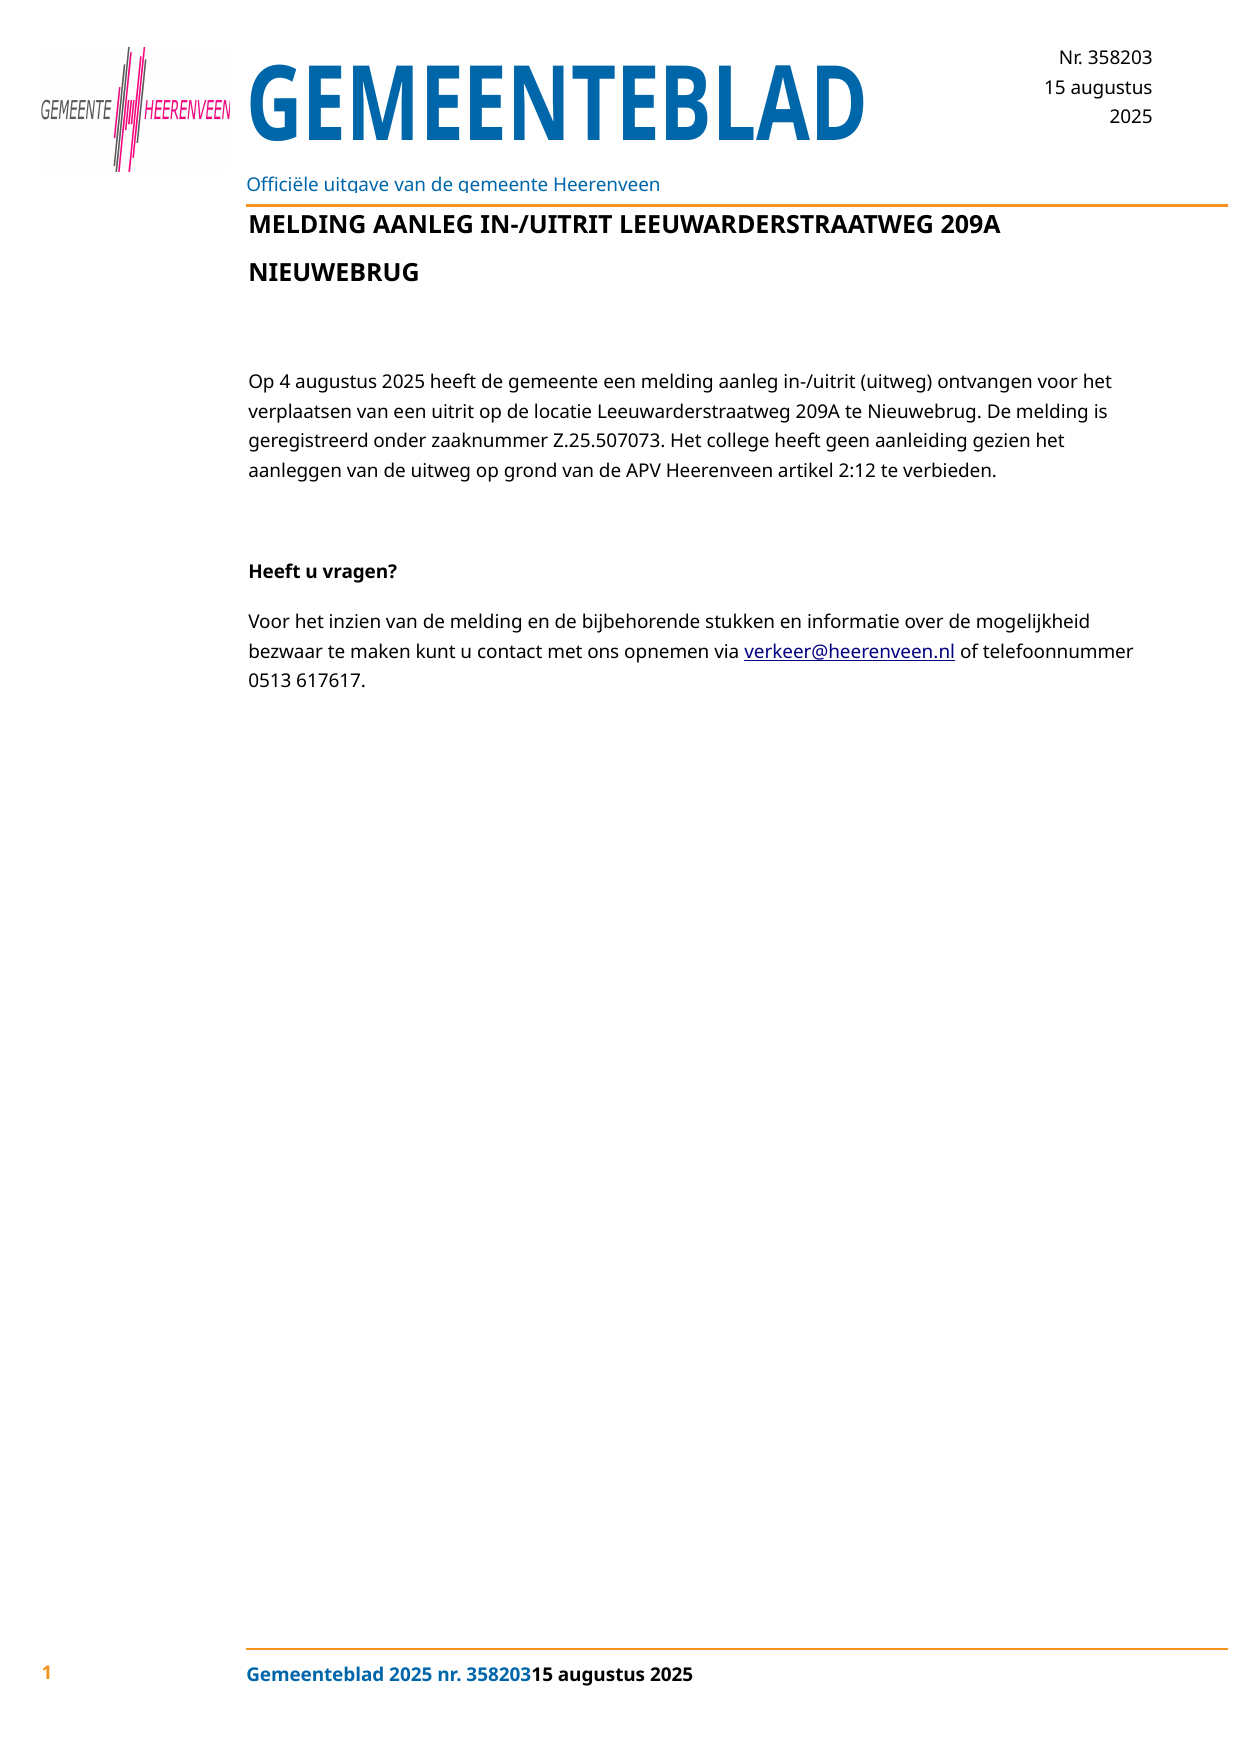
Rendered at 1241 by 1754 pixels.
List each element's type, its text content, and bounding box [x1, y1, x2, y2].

text Op 4 augustus 2025 heeft de gemeente een melding aanleg in-/uitrit (uitweg) ontvangen voor het verplaatsen van een uitrit op de locatie Leeuwarderstraatweg 209A te Nieuwebrug. De melding is geregistreerd onder zaaknummer Z.25.507073. Het college heeft geen aanleiding gezien het aanleggen van de uitweg op grond van de APV Heerenveen artikel 2:12 te verbieden. [248, 368, 1152, 483]
picture [41, 47, 231, 172]
text MELDING AANLEG IN-/UITRIT LEEUWARDERSTRAATWEG 209A NIEUWEBRUG [248, 207, 1152, 288]
text Heeft u vragen? [248, 558, 1152, 584]
text Voor het inzien van de melding en de bijbehorende stukken en informatie over de mogelijkheid bezwaar te maken kunt u contact met ons opnemen via verkeer@heerenveen.nl of telefoonnummer 0513 617617. [248, 608, 1152, 693]
